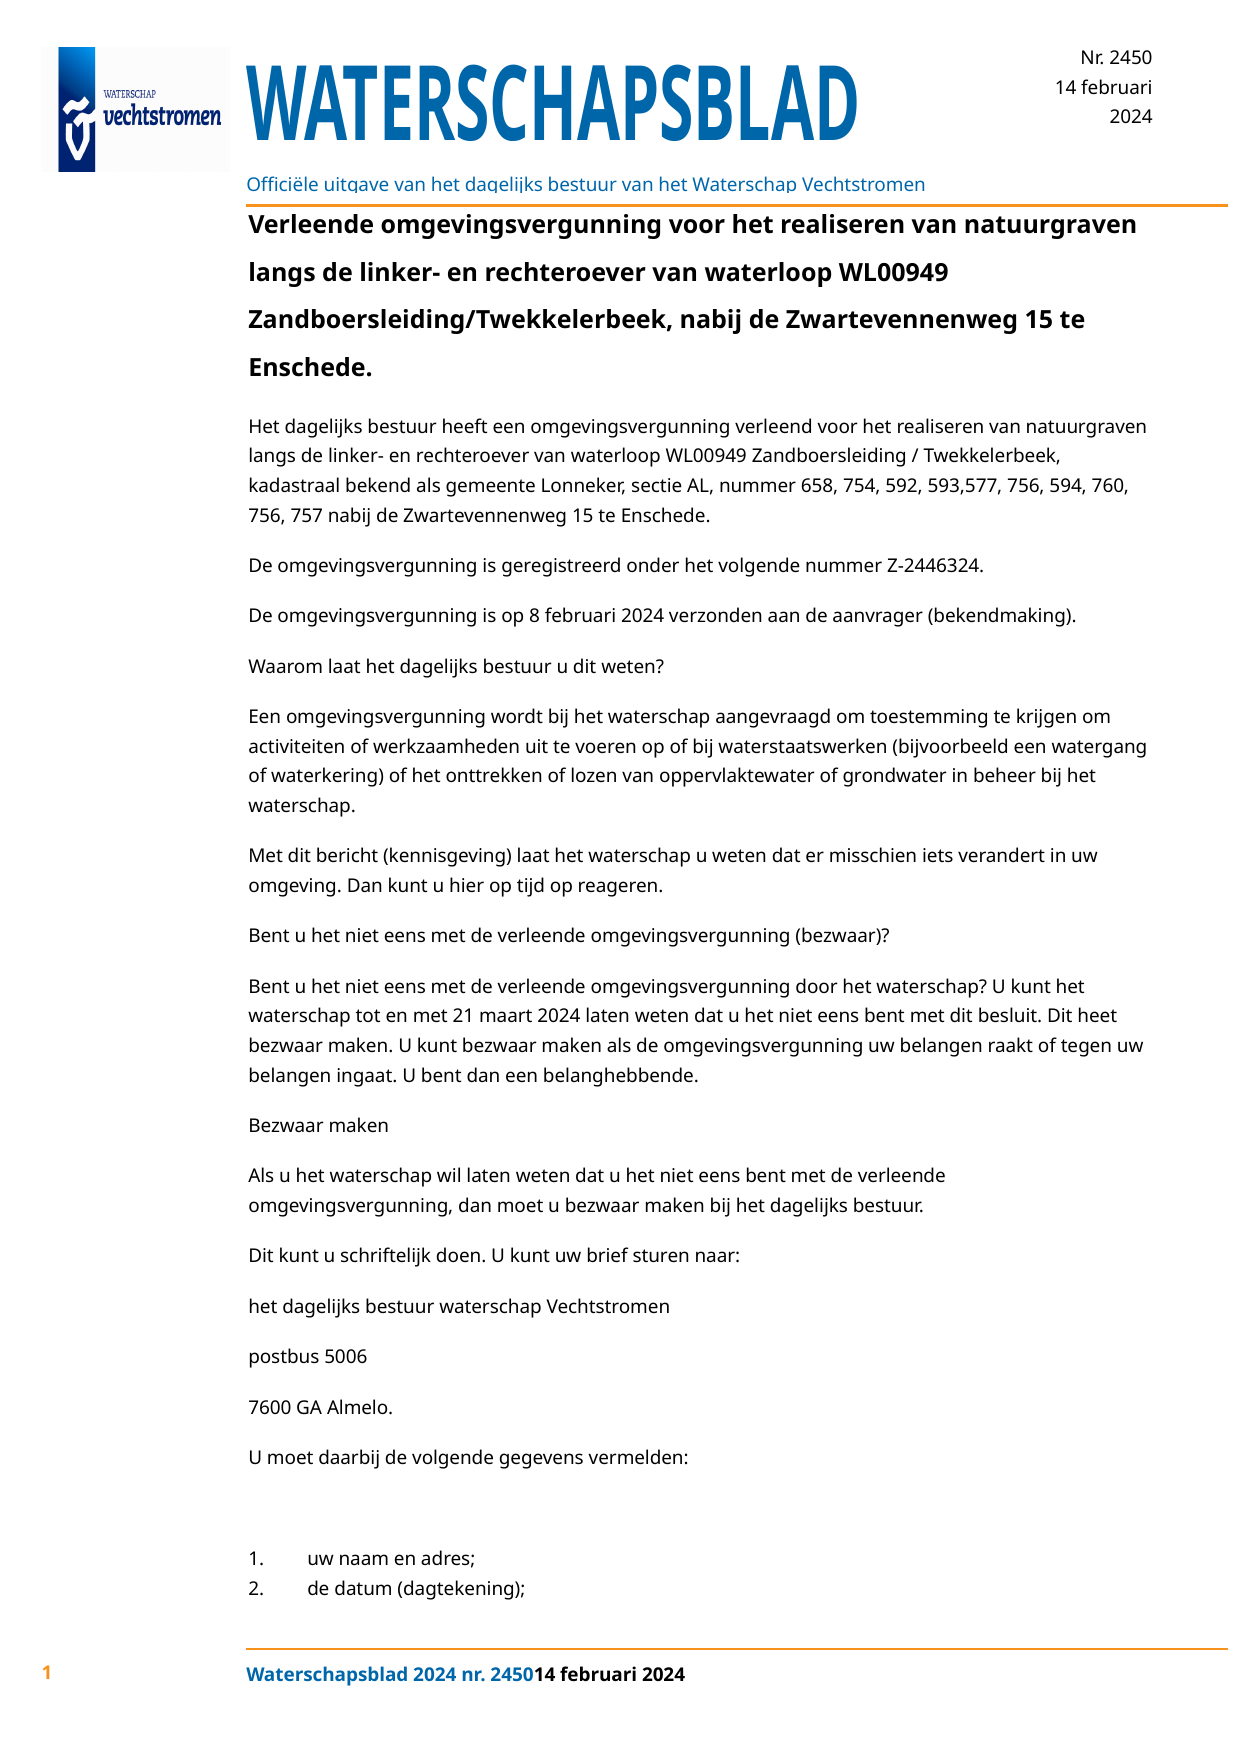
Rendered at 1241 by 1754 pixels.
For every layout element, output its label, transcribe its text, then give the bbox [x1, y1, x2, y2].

text Bezwaar maken [248, 1112, 1152, 1138]
text postbus 5006 [248, 1343, 1152, 1369]
text De omgevingsvergunning is geregistreerd onder het volgende nummer Z-2446324. [248, 552, 1152, 578]
picture [41, 47, 231, 172]
list uw naam en adres; [248, 1545, 1152, 1571]
text Dit kunt u schriftelijk doen. U kunt uw brief sturen naar: [248, 1243, 1152, 1268]
text U moet daarbij de volgende gegevens vermelden: [248, 1444, 1152, 1470]
text Met dit bericht (kennisgeving) laat het waterschap u weten dat er misschien iets verandert in uw omgeving. Dan kunt u hier op tijd op reageren. [248, 843, 1152, 898]
text De omgevingsvergunning is op 8 februari 2024 verzonden aan de aanvrager (bekendmaking). [248, 603, 1152, 628]
text Bent u het niet eens met de verleende omgevingsvergunning door het waterschap? U kunt het waterschap tot en met 21 maart 2024 laten weten dat u het niet eens bent met dit besluit. Dit heet bezwaar maken. U kunt bezwaar maken als de omgevingsvergunning uw belangen raakt of tegen uw belangen ingaat. U bent dan een belanghebbende. [248, 973, 1152, 1088]
text Bent u het niet eens met de verleende omgevingsvergunning (bezwaar)? [248, 923, 1152, 948]
text Het dagelijks bestuur heeft een omgevingsvergunning verleend voor het realiseren van natuurgraven langs de linker- en rechteroever van waterloop WL00949 Zandboersleiding / Twekkelerbeek, kadastraal bekend als gemeente Lonneker, sectie AL, nummer 658, 754, 592, 593,577, 756, 594, 760, 756, 757 nabij de Zwartevennenweg 15 te Enschede. [248, 413, 1152, 528]
text het dagelijks bestuur waterschap Vechtstromen [248, 1293, 1152, 1319]
list de datum (dagtekening); [248, 1575, 1152, 1601]
text Verleende omgevingsvergunning voor het realiseren van natuurgraven langs de linker- en rechteroever van waterloop WL00949 Zandboersleiding/Twekkelerbeek, nabij de Zwartevennenweg 15 te Enschede. [248, 207, 1152, 384]
text Waarom laat het dagelijks bestuur u dit weten? [248, 653, 1152, 679]
text 7600 GA Almelo. [248, 1394, 1152, 1420]
text Een omgevingsvergunning wordt bij het waterschap aangevraagd om toestemming te krijgen om activiteiten of werkzaamheden uit te voeren op of bij waterstaatswerken (bijvoorbeeld een watergang of waterkering) of het onttrekken of lozen van oppervlaktewater of grondwater in beheer bij het waterschap. [248, 703, 1152, 818]
text Als u het waterschap wil laten weten dat u het niet eens bent met de verleende omgevingsvergunning, dan moet u bezwaar maken bij het dagelijks bestuur. [248, 1163, 1152, 1218]
